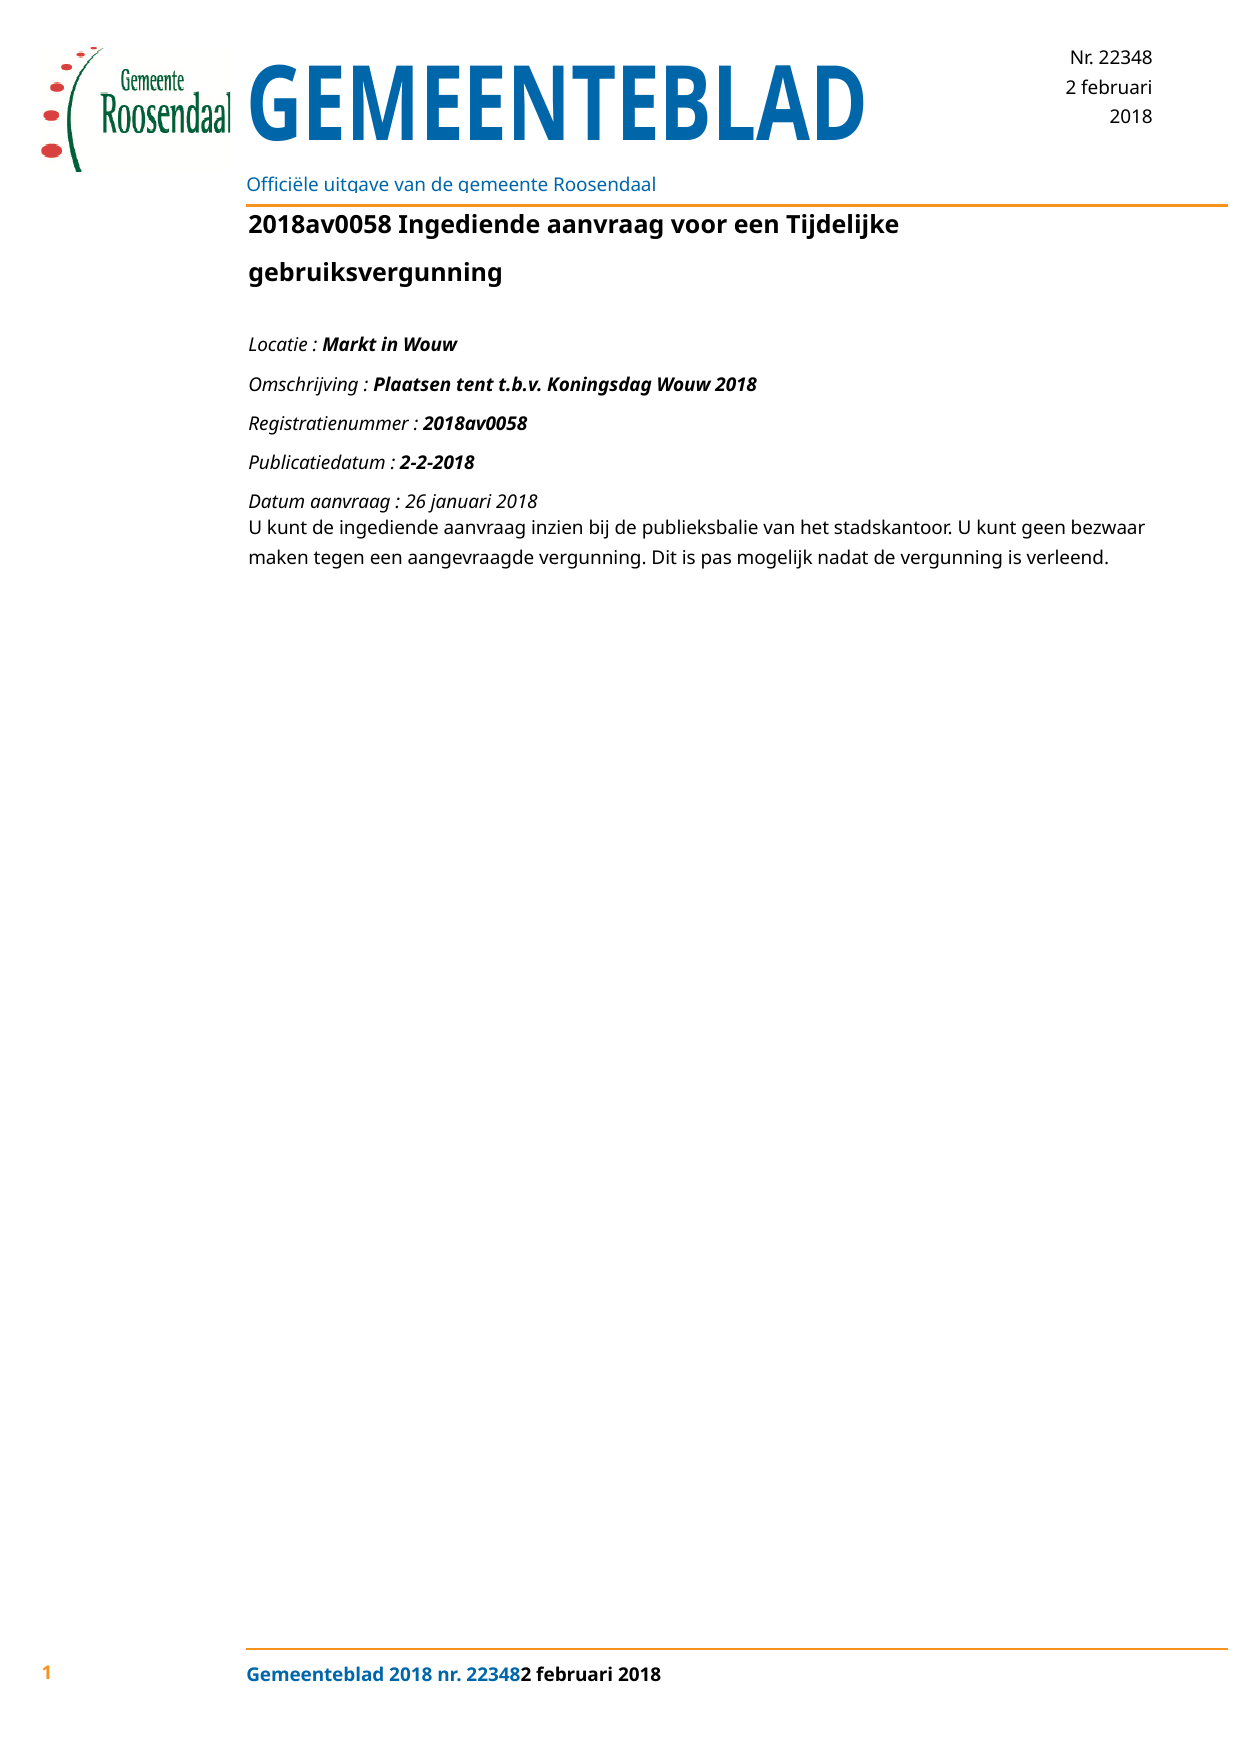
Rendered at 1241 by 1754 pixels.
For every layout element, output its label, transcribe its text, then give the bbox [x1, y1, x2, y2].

picture [41, 47, 231, 172]
text Omschrijving : Plaatsen tent t.b.v. Koningsdag Wouw 2018 [248, 371, 1152, 396]
text Datum aanvraag : 26 januari 2018 [248, 488, 1152, 514]
text Locatie : Markt in Wouw [248, 331, 1152, 357]
text Publicatiedatum : 2-2-2018 [248, 449, 1152, 475]
text U kunt de ingediende aanvraag inzien bij de publieksbalie van het stadskantoor. U kunt geen bezwaar maken tegen een aangevraagde vergunning. Dit is pas mogelijk nadat de vergunning is verleend. [248, 514, 1152, 569]
text 2018av0058 Ingediende aanvraag voor een Tijdelijke gebruiksvergunning [248, 207, 1152, 288]
text Registratienummer : 2018av0058 [248, 410, 1152, 436]
